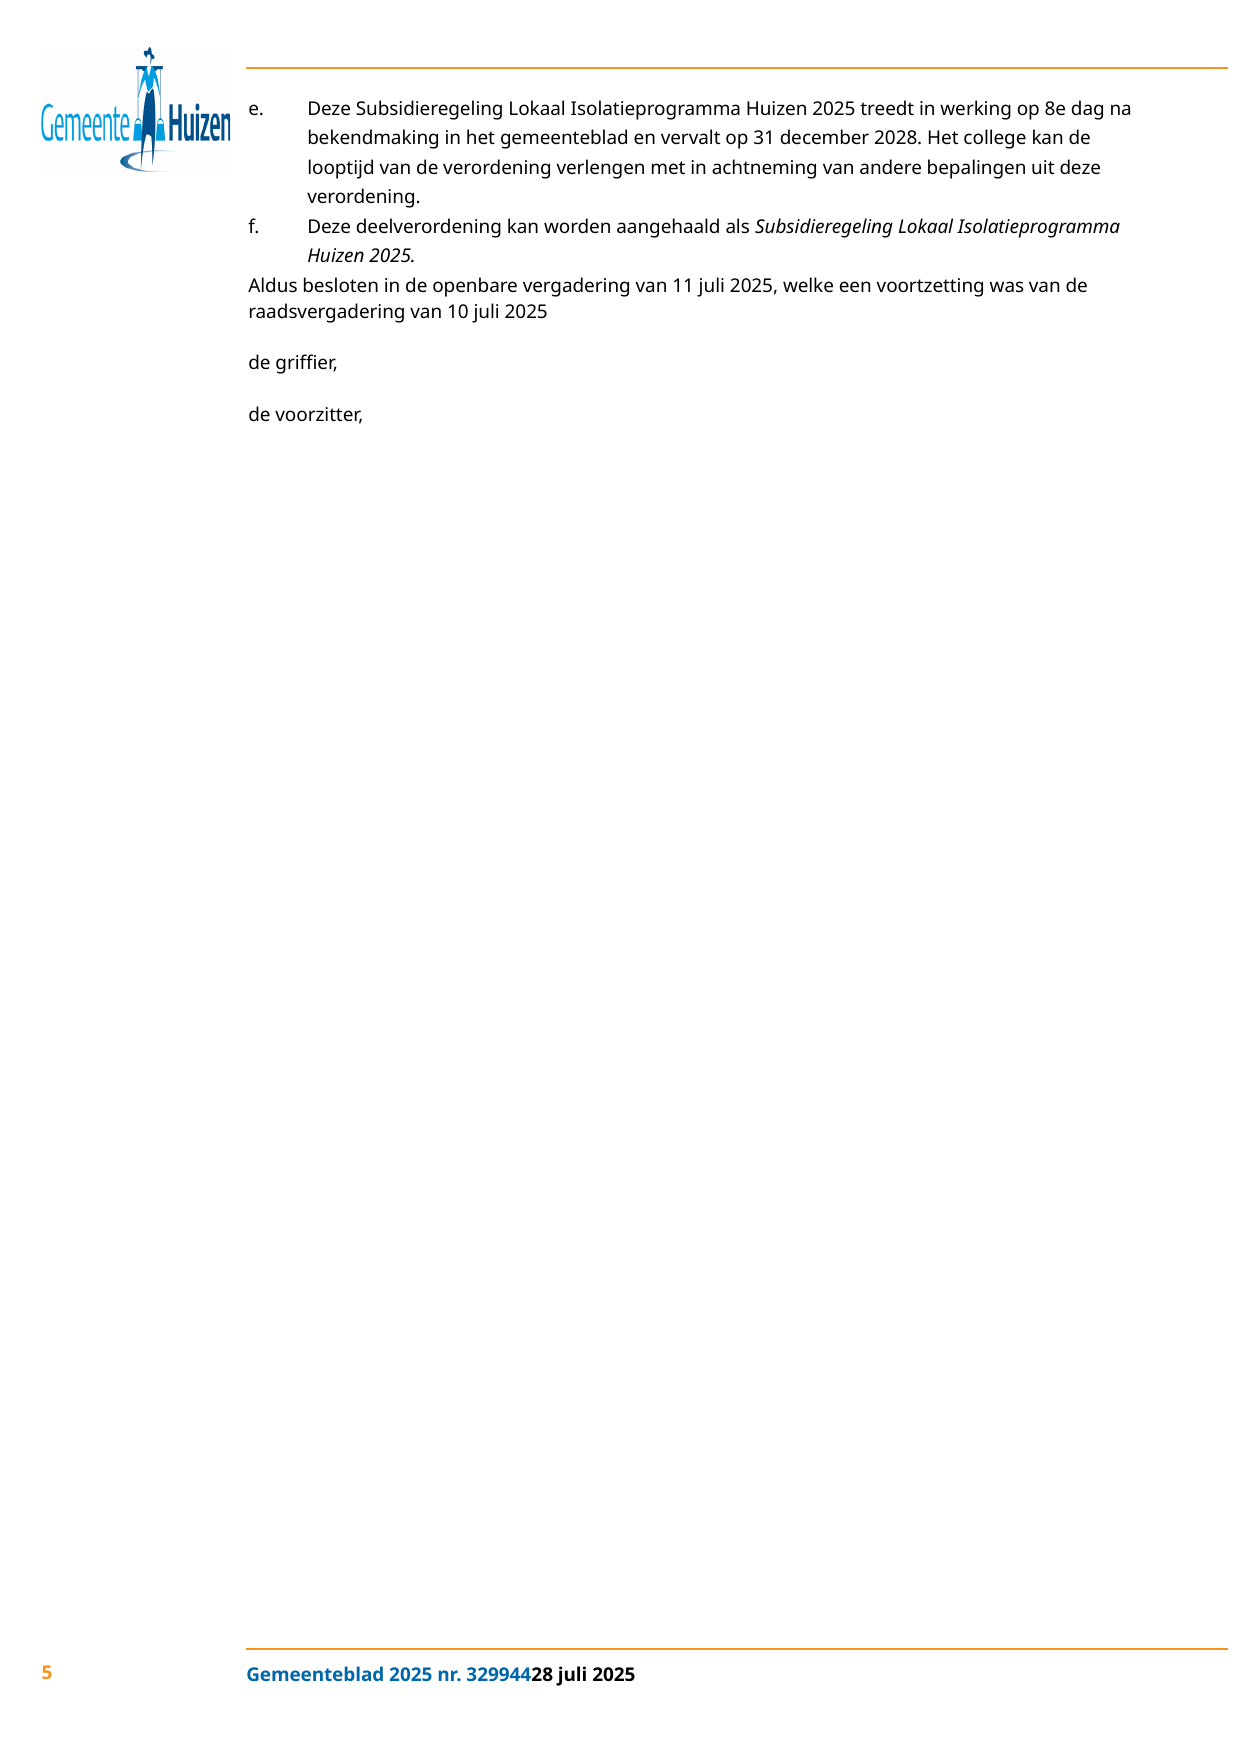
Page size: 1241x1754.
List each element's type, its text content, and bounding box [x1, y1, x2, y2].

text de voorzitter, [248, 401, 1152, 427]
list Deze Subsidieregeling Lokaal Isolatieprogramma Huizen 2025 treedt in werking op 8e dag na bekendmaking in het gemeenteblad en vervalt op 31 december 2028. Het college kan de looptijd van de verordening verlengen met in achtneming van andere bepalingen uit deze verordening. [248, 95, 1152, 209]
list Deze deelverordening kan worden aangehaald als Subsidieregeling Lokaal Isolatieprogramma Huizen 2025. [248, 213, 1152, 268]
text Aldus besloten in de openbare vergadering van 11 juli 2025, welke een voortzetting was van de raadsvergadering van 10 juli 2025 [248, 272, 1152, 324]
text de griffier, [248, 349, 1152, 375]
picture [41, 47, 231, 172]
